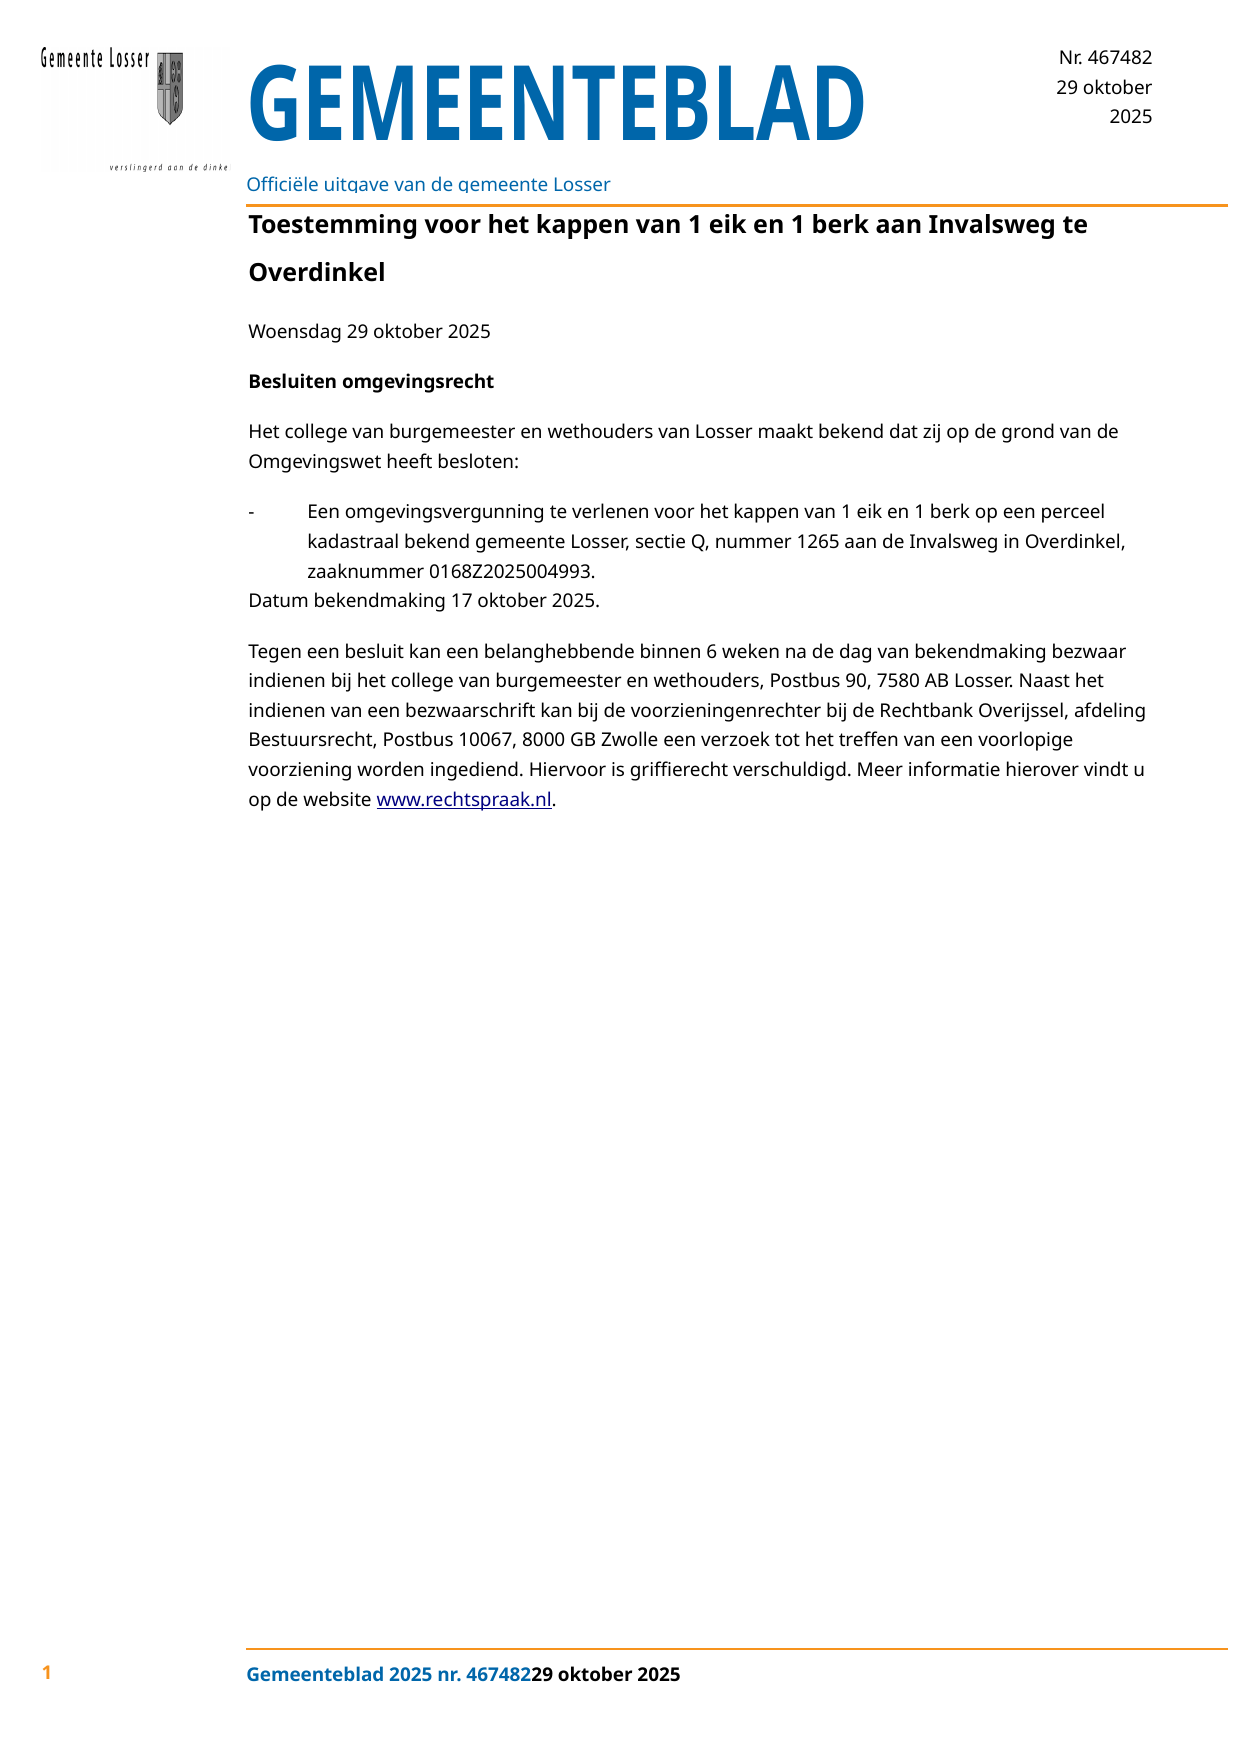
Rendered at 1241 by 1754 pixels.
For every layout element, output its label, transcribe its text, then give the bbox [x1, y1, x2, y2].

text Woensdag 29 oktober 2025 [248, 318, 1152, 344]
text Besluiten omgevingsrecht [248, 368, 1152, 394]
picture [41, 47, 231, 172]
text Tegen een besluit kan een belanghebbende binnen 6 weken na de dag van bekendmaking bezwaar indienen bij het college van burgemeester en wethouders, Postbus 90, 7580 AB Losser. Naast het indienen van een bezwaarschrift kan bij de voorzieningenrechter bij de Rechtbank Overijssel, afdeling Bestuursrecht, Postbus 10067, 8000 GB Zwolle een verzoek tot het treffen van een voorlopige voorziening worden ingediend. Hiervoor is griffierecht verschuldigd. Meer informatie hierover vindt u op de website www.rechtspraak.nl. [248, 638, 1152, 812]
text Toestemming voor het kappen van 1 eik en 1 berk aan Invalsweg te Overdinkel [248, 207, 1152, 288]
list Een omgevingsvergunning te verlenen voor het kappen van 1 eik en 1 berk op een perceel kadastraal bekend gemeente Losser, sectie Q, nummer 1265 aan de Invalsweg in Overdinkel, zaaknummer 0168Z2025004993. [248, 499, 1152, 584]
text Datum bekendmaking 17 oktober 2025. [248, 587, 1152, 613]
text Het college van burgemeester en wethouders van Losser maakt bekend dat zij op de grond van de Omgevingswet heeft besloten: [248, 419, 1152, 474]
